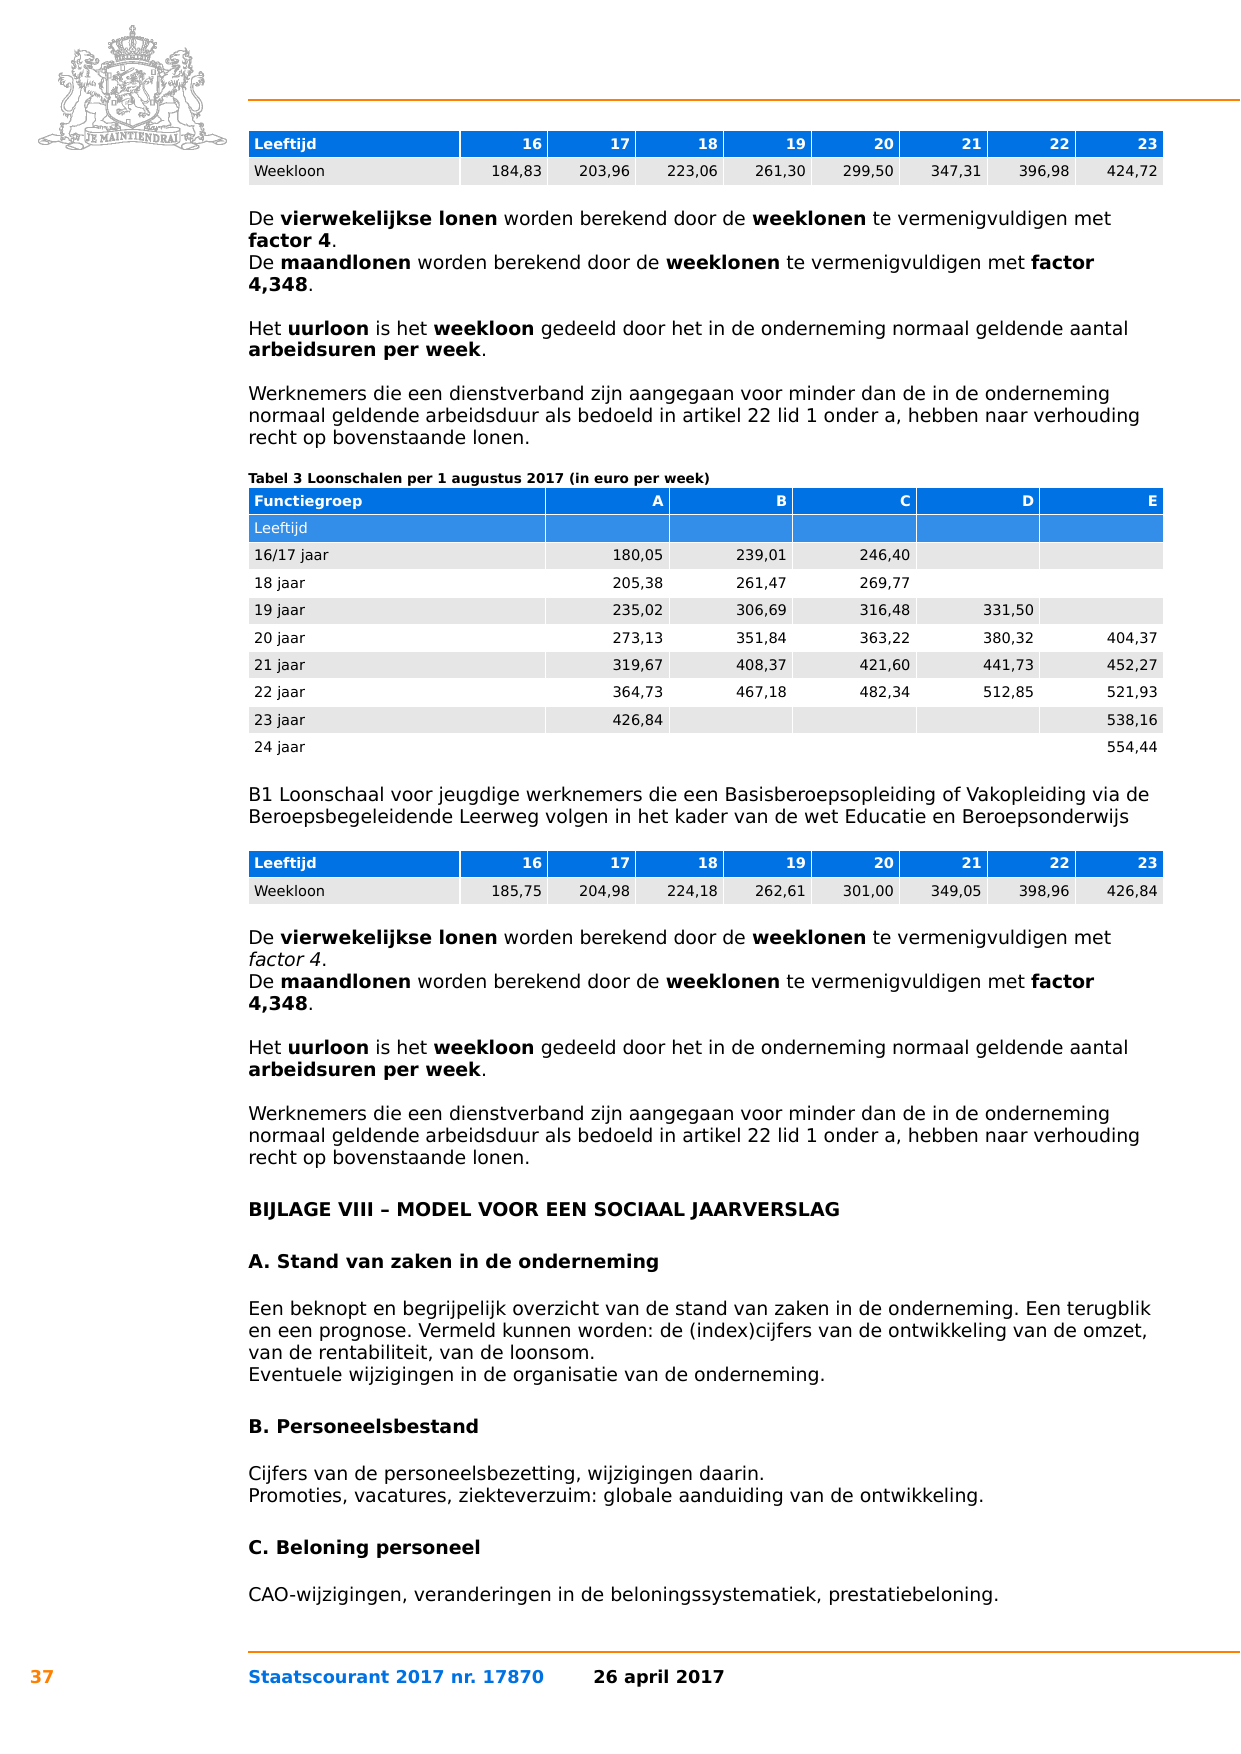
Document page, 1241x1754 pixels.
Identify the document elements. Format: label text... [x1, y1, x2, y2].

table_cell A [546, 488, 669, 514]
table_header Leeftijd [249, 131, 459, 157]
table_cell Weekloon [249, 158, 459, 185]
table_cell Leeftijd [249, 515, 545, 542]
table_cell [917, 707, 1039, 733]
table_cell 349,05 [900, 878, 987, 904]
table_cell [546, 515, 669, 542]
table_cell 205,38 [546, 570, 669, 596]
table_header Leeftijd [249, 851, 459, 877]
table_cell 319,67 [546, 652, 669, 678]
table_cell [1040, 598, 1163, 624]
text B1 Loonschaal voor jeugdige werknemers die een Basisberoepsopleiding of Vakopleiding via de Beroepsbegeleidende Leerweg volgen in het kader van de wet Educatie en Beroepsonderwijs [248, 784, 1163, 828]
table_header 21 [900, 131, 987, 157]
table_cell B [670, 488, 792, 514]
table_header 17 [548, 851, 635, 877]
table_cell 380,32 [917, 625, 1039, 651]
text Het uurloon is het weekloon gedeeld door het in de onderneming normaal geldende aantal arbeidsuren per week. [248, 317, 1163, 361]
text Een beknopt en begrijpelijk overzicht van de stand van zaken in de onderneming. Een terugblik en een prognose. Vermeld kunnen worden: de (index)cijfers van de ontwikkeling van de omzet, van de rentabiliteit, van de loonsom. [248, 1298, 1163, 1364]
table_header 20 [812, 851, 899, 877]
table_cell [793, 734, 916, 761]
text Cijfers van de personeelsbezetting, wijzigingen daarin. [248, 1463, 1163, 1484]
table_cell 24 jaar [249, 734, 545, 761]
table_cell [1040, 543, 1163, 569]
text Werknemers die een dienstverband zijn aangegaan voor minder dan de in de onderneming normaal geldende arbeidsduur als bedoeld in artikel 22 lid 1 onder a, hebben naar verhouding recht op bovenstaande lonen. [248, 383, 1163, 449]
table_cell 441,73 [917, 652, 1039, 678]
table_cell [793, 707, 916, 733]
table_cell 408,37 [670, 652, 792, 678]
table_header 18 [636, 851, 723, 877]
table_cell 396,98 [988, 158, 1075, 185]
table_cell [917, 515, 1039, 542]
subtitle A. Stand van zaken in de onderneming [248, 1251, 1163, 1273]
table_header 23 [1076, 131, 1163, 157]
table_cell 426,84 [1076, 878, 1163, 904]
subtitle C. Beloning personeel [248, 1537, 1163, 1558]
table_cell Weekloon [249, 878, 459, 904]
table_cell 269,77 [793, 570, 916, 596]
table_cell 204,98 [548, 878, 635, 904]
table_cell 347,31 [900, 158, 987, 185]
table_cell [670, 734, 792, 761]
table_header 22 [988, 131, 1075, 157]
table_header Tabel 3 Loonschalen per 1 augustus 2017 (in euro per week) [248, 471, 1163, 487]
table_cell E [1040, 488, 1163, 514]
table_cell 299,50 [812, 158, 899, 185]
table_cell [917, 734, 1039, 761]
table_cell [1040, 570, 1163, 596]
table_cell 23 jaar [249, 707, 545, 733]
table_cell 301,00 [812, 878, 899, 904]
table_header 23 [1076, 851, 1163, 877]
table_cell 223,06 [636, 158, 723, 185]
table_cell [793, 515, 916, 542]
table_cell C [793, 488, 916, 514]
table_cell 351,84 [670, 625, 792, 651]
table_cell 239,01 [670, 543, 792, 569]
table_header 19 [724, 851, 811, 877]
table_cell 331,50 [917, 598, 1039, 624]
table_cell 521,93 [1040, 680, 1163, 706]
table_header 19 [724, 131, 811, 157]
table_cell 363,22 [793, 625, 916, 651]
table_cell D [917, 488, 1039, 514]
table_header 22 [988, 851, 1075, 877]
table_cell 364,73 [546, 680, 669, 706]
table_cell 180,05 [546, 543, 669, 569]
table_cell 554,44 [1040, 734, 1163, 761]
table_cell 426,84 [546, 707, 669, 733]
table_cell 224,18 [636, 878, 723, 904]
table_cell 273,13 [546, 625, 669, 651]
table_cell 421,60 [793, 652, 916, 678]
table_cell 184,83 [461, 158, 547, 185]
table_cell [1040, 515, 1163, 542]
text De vierwekelijkse lonen worden berekend door de weeklonen te vermenigvuldigen met factor 4. [248, 208, 1163, 252]
table_cell 21 jaar [249, 652, 545, 678]
table_header 17 [548, 131, 635, 157]
table_cell 512,85 [917, 680, 1039, 706]
text Promoties, vacatures, ziekteverzuim: globale aanduiding van de ontwikkeling. [248, 1484, 1163, 1507]
text Werknemers die een dienstverband zijn aangegaan voor minder dan de in de onderneming normaal geldende arbeidsduur als bedoeld in artikel 22 lid 1 onder a, hebben naar verhouding recht op bovenstaande lonen. [248, 1103, 1163, 1169]
table_cell Functiegroep [249, 488, 545, 514]
table_cell 467,18 [670, 680, 792, 706]
table_cell 404,37 [1040, 625, 1163, 651]
text De maandlonen worden berekend door de weeklonen te vermenigvuldigen met factor 4,348. [248, 971, 1163, 1015]
table_cell 185,75 [461, 878, 547, 904]
table_cell 424,72 [1076, 158, 1163, 185]
table_header 20 [812, 131, 899, 157]
table_cell 203,96 [548, 158, 635, 185]
table_cell [670, 707, 792, 733]
table_cell 246,40 [793, 543, 916, 569]
table_cell [917, 543, 1039, 569]
table_cell [546, 734, 669, 761]
table_cell 22 jaar [249, 680, 545, 706]
table_cell 306,69 [670, 598, 792, 624]
text Het uurloon is het weekloon gedeeld door het in de onderneming normaal geldende aantal arbeidsuren per week. [248, 1037, 1163, 1081]
table_cell 261,47 [670, 570, 792, 596]
table_cell 316,48 [793, 598, 916, 624]
text Eventuele wijzigingen in de organisatie van de onderneming. [248, 1364, 1163, 1386]
table_cell 538,16 [1040, 707, 1163, 733]
subtitle B. Personeelsbestand [248, 1416, 1163, 1438]
table_cell 19 jaar [249, 598, 545, 624]
table_cell [670, 515, 792, 542]
table_header 16 [461, 131, 547, 157]
table_cell 235,02 [546, 598, 669, 624]
text CAO-wijzigingen, veranderingen in de beloningssystematiek, prestatiebeloning. [248, 1583, 1163, 1606]
picture [38, 25, 227, 150]
text De vierwekelijkse lonen worden berekend door de weeklonen te vermenigvuldigen met factor 4. [248, 927, 1163, 971]
table_cell 482,34 [793, 680, 916, 706]
table_cell 16/17 jaar [249, 543, 545, 569]
table_header 18 [636, 131, 723, 157]
table_cell 20 jaar [249, 625, 545, 651]
table_header 21 [900, 851, 987, 877]
text De maandlonen worden berekend door de weeklonen te vermenigvuldigen met factor 4,348. [248, 252, 1163, 296]
table_cell 262,61 [724, 878, 811, 904]
table_cell [917, 570, 1039, 596]
table_cell 261,30 [724, 158, 811, 185]
table_cell 398,96 [988, 878, 1075, 904]
subtitle BIJLAGE VIII – MODEL VOOR EEN SOCIAAL JAARVERSLAG [248, 1199, 1163, 1221]
table_cell 452,27 [1040, 652, 1163, 678]
table_header 16 [461, 851, 547, 877]
table_cell 18 jaar [249, 570, 545, 596]
